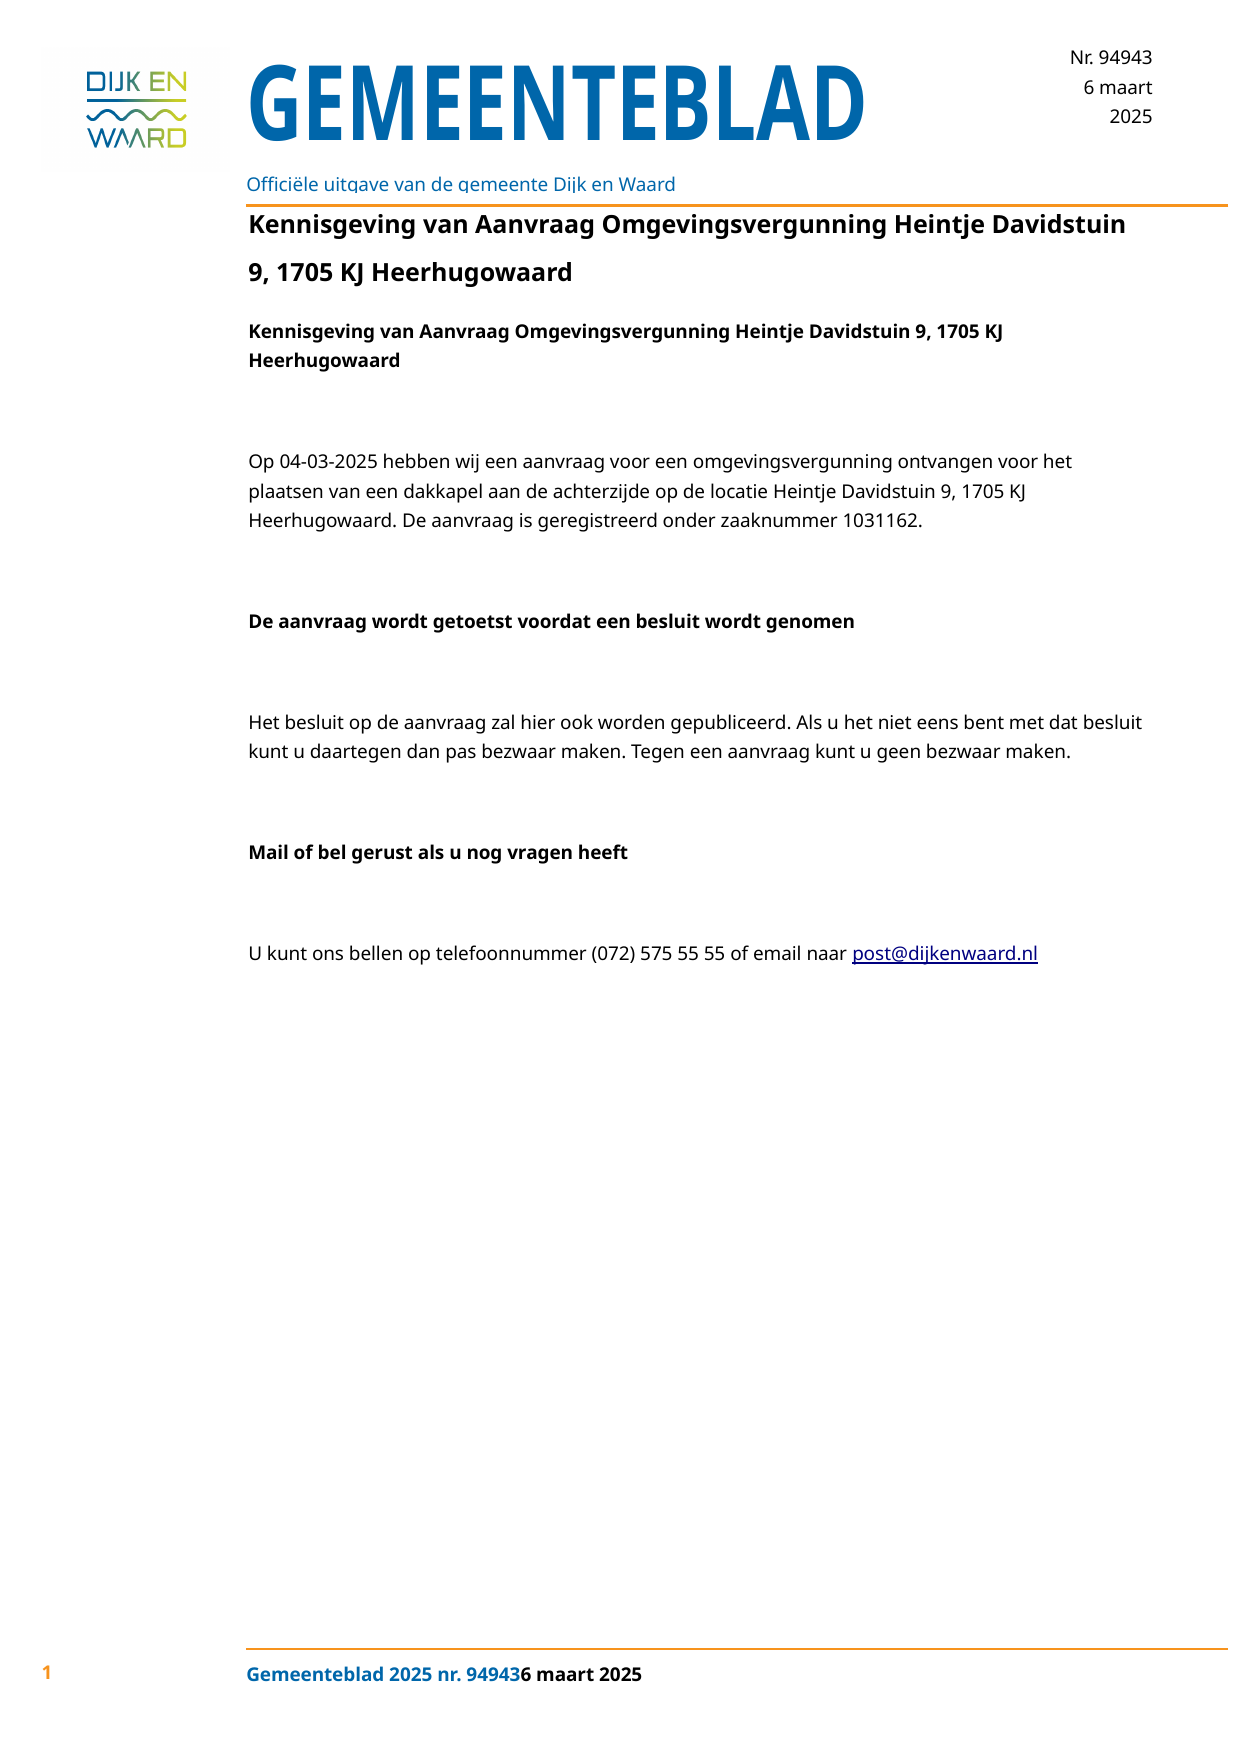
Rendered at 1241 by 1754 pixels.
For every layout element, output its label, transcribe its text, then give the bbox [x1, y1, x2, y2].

text Het besluit op de aanvraag zal hier ook worden gepubliceerd. Als u het niet eens bent met dat besluit kunt u daartegen dan pas bezwaar maken. Tegen een aanvraag kunt u geen bezwaar maken. [248, 709, 1152, 764]
text Op 04-03-2025 hebben wij een aanvraag voor een omgevingsvergunning ontvangen voor het plaatsen van een dakkapel aan de achterzijde op de locatie Heintje Davidstuin 9, 1705 KJ Heerhugowaard. De aanvraag is geregistreerd onder zaaknummer 1031162. [248, 448, 1152, 533]
text De aanvraag wordt getoetst voordat een besluit wordt genomen [248, 608, 1152, 634]
text Kennisgeving van Aanvraag Omgevingsvergunning Heintje Davidstuin 9, 1705 KJ Heerhugowaard [248, 318, 1152, 373]
text Kennisgeving van Aanvraag Omgevingsvergunning Heintje Davidstuin 9, 1705 KJ Heerhugowaard [248, 207, 1152, 288]
text Mail of bel gerust als u nog vragen heeft [248, 839, 1152, 865]
picture [41, 47, 231, 172]
text U kunt ons bellen op telefoonnummer (072) 575 55 55 of email naar post@dijkenwaard.nl [248, 940, 1152, 966]
